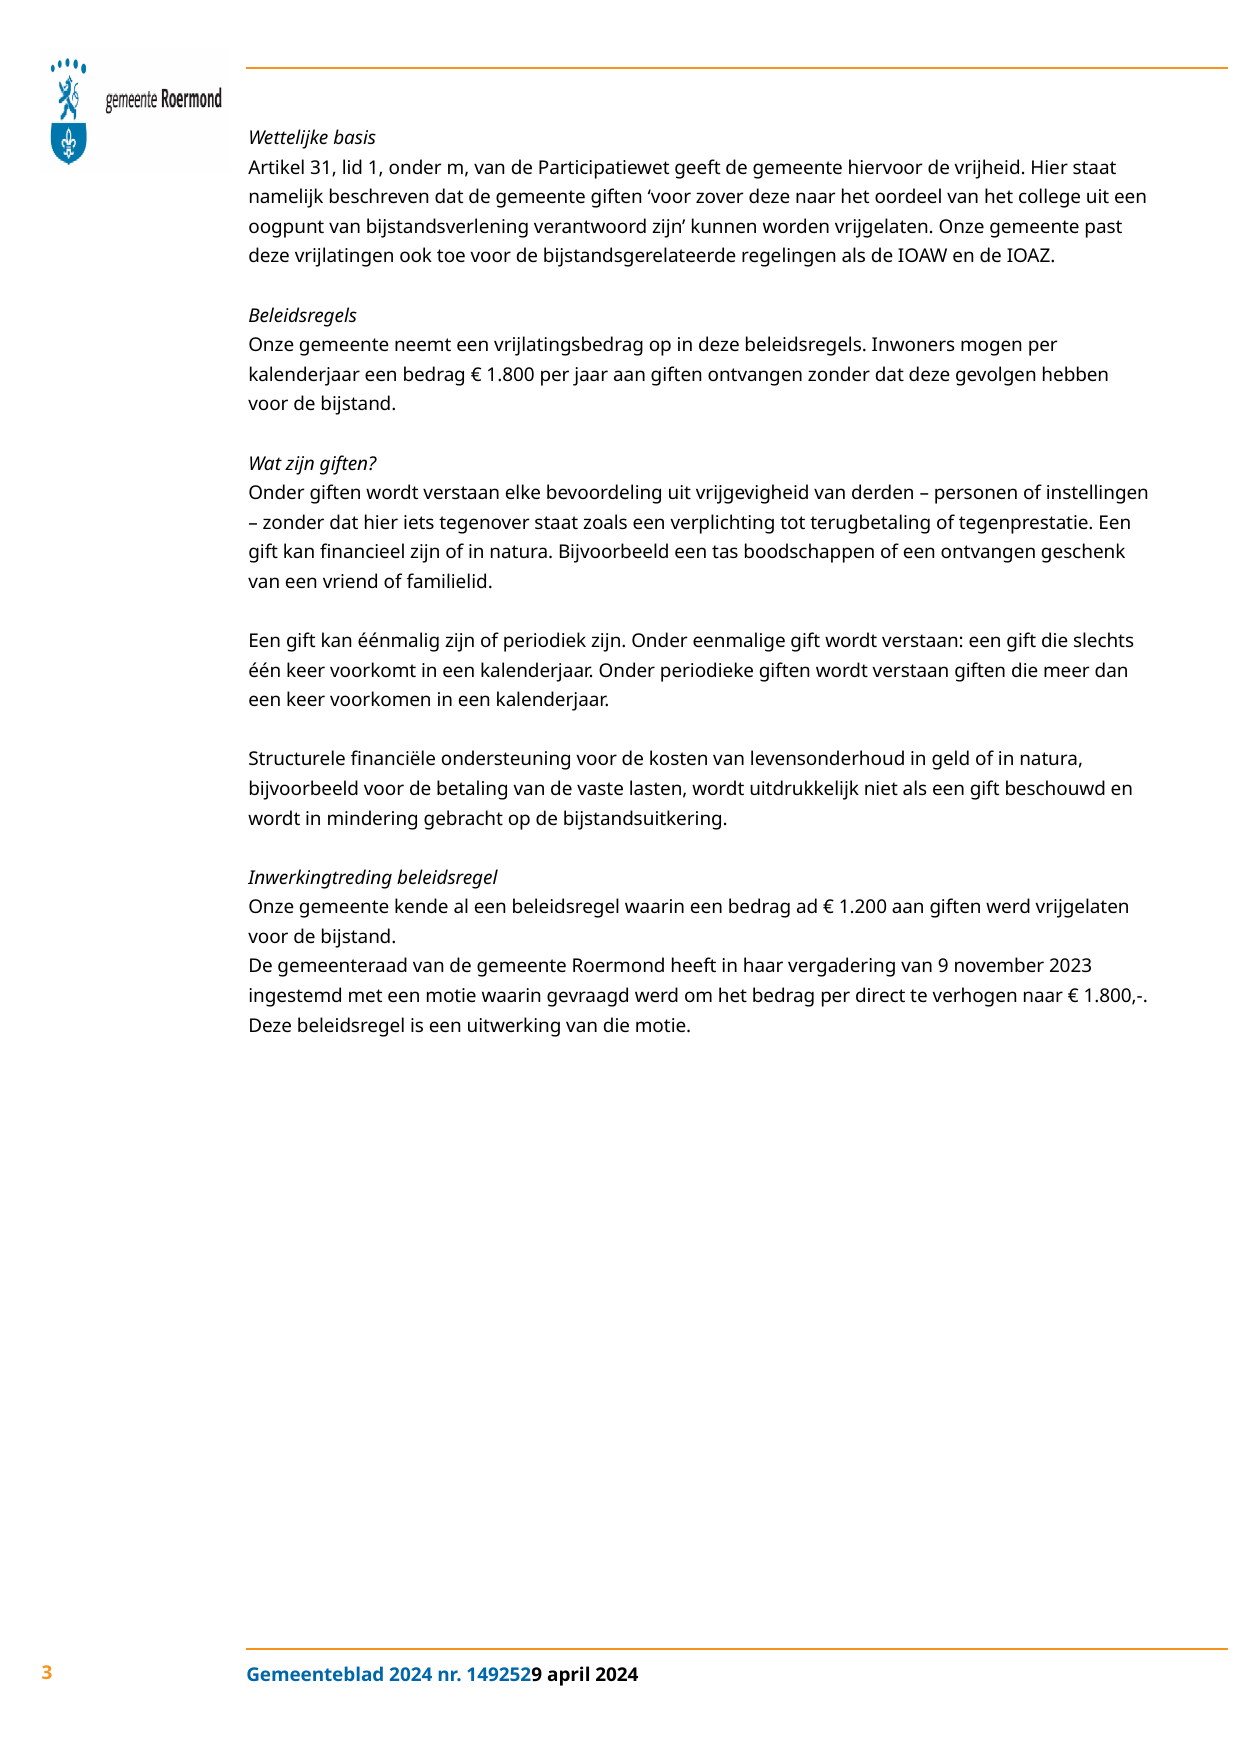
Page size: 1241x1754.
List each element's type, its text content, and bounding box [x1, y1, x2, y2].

text Onze gemeente kende al een beleidsregel waarin een bedrag ad € 1.200 aan giften werd vrijgelaten voor de bijstand. [248, 893, 1152, 949]
text Beleidsregels [248, 302, 1152, 328]
text Wettelijke basis [248, 124, 1152, 150]
text Artikel 31, lid 1, onder m, van de Participatiewet geeft de gemeente hiervoor de vrijheid. Hier staat namelijk beschreven dat de gemeente giften ‘voor zover deze naar het oordeel van het college uit een oogpunt van bijstandsverlening verantwoord zijn’ kunnen worden vrijgelaten. Onze gemeente past deze vrijlatingen ook toe voor de bijstandsgerelateerde regelingen als de IOAW en de IOAZ. [248, 154, 1152, 268]
text Wat zijn giften? [248, 450, 1152, 476]
text Onder giften wordt verstaan elke bevoordeling uit vrijgevigheid van derden – personen of instellingen – zonder dat hier iets tegenover staat zoals een verplichting tot terugbetaling of tegenprestatie. Een gift kan financieel zijn of in natura. Bijvoorbeeld een tas boodschappen of een ontvangen geschenk van een vriend of familielid. [248, 479, 1152, 594]
text Structurele financiële ondersteuning voor de kosten van levensonderhoud in geld of in natura, bijvoorbeeld voor de betaling van de vaste lasten, wordt uitdrukkelijk niet als een gift beschouwd en wordt in mindering gebracht op de bijstandsuitkering. [248, 746, 1152, 831]
text De gemeenteraad van de gemeente Roermond heeft in haar vergadering van 9 november 2023 ingestemd met een motie waarin gevraagd werd om het bedrag per direct te verhogen naar € 1.800,-. Deze beleidsregel is een uitwerking van die motie. [248, 953, 1152, 1038]
picture [41, 47, 231, 172]
text Inwerkingtreding beleidsregel [248, 864, 1152, 890]
text Onze gemeente neemt een vrijlatingsbedrag op in deze beleidsregels. Inwoners mogen per kalenderjaar een bedrag € 1.800 per jaar aan giften ontvangen zonder dat deze gevolgen hebben voor de bijstand. [248, 331, 1152, 416]
text Een gift kan éénmalig zijn of periodiek zijn. Onder eenmalige gift wordt verstaan: een gift die slechts één keer voorkomt in een kalenderjaar. Onder periodieke giften wordt verstaan giften die meer dan een keer voorkomen in een kalenderjaar. [248, 627, 1152, 712]
